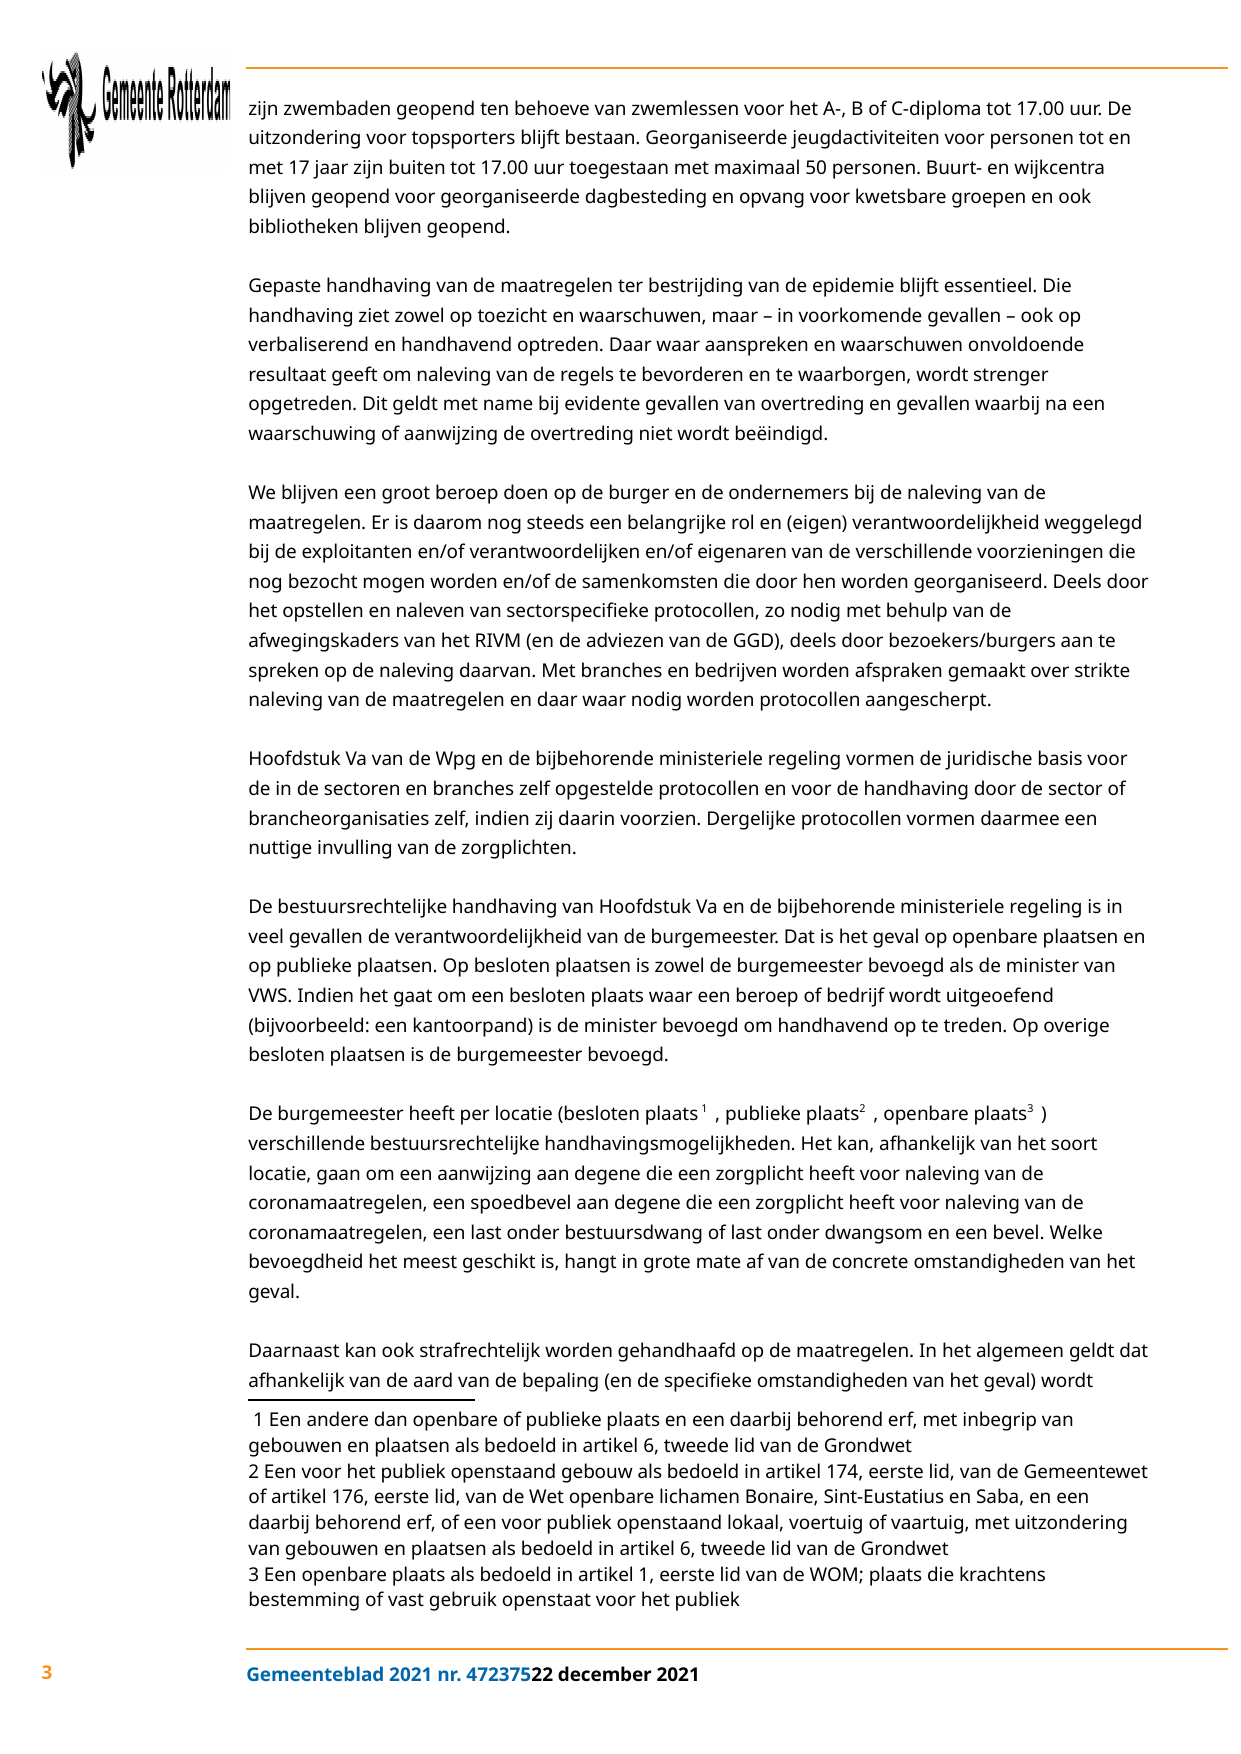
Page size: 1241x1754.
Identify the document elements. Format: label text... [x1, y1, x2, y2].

text De burgemeester heeft per locatie (besloten plaats , publieke plaats , openbare plaats ) verschillende bestuursrechtelijke handhavingsmogelijkheden. Het kan, afhankelijk van het soort locatie, gaan om een aanwijzing aan degene die een zorgplicht heeft voor naleving van de coronamaatregelen, een spoedbevel aan degene die een zorgplicht heeft voor naleving van de coronamaatregelen, een last onder bestuursdwang of last onder dwangsom en een bevel. Welke bevoegdheid het meest geschikt is, hangt in grote mate af van de concrete omstandigheden van het geval. [248, 1101, 1152, 1304]
text Een andere dan openbare of publieke plaats en een daarbij behorend erf, met inbegrip van gebouwen en plaatsen als bedoeld in artikel 6, tweede lid van de Grondwet [248, 1406, 1152, 1458]
text Gepaste handhaving van de maatregelen ter bestrijding van de epidemie blijft essentieel. Die handhaving ziet zowel op toezicht en waarschuwen, maar – in voorkomende gevallen – ook op verbaliserend en handhavend optreden. Daar waar aanspreken en waarschuwen onvoldoende resultaat geeft om naleving van de regels te bevorderen en te waarborgen, wordt strenger opgetreden. Dit geldt met name bij evidente gevallen van overtreding en gevallen waarbij na een waarschuwing of aanwijzing de overtreding niet wordt beëindigd. [248, 272, 1152, 446]
text Een openbare plaats als bedoeld in artikel 1, eerste lid van de WOM; plaats die krachtens bestemming of vast gebruik openstaat voor het publiek [248, 1561, 1152, 1612]
text De bestuursrechtelijke handhaving van Hoofdstuk Va en de bijbehorende ministeriele regeling is in veel gevallen de verantwoordelijkheid van de burgemeester. Dat is het geval op openbare plaatsen en op publieke plaatsen. Op besloten plaatsen is zowel de burgemeester bevoegd als de minister van VWS. Indien het gaat om een besloten plaats waar een beroep of bedrijf wordt uitgeoefend (bijvoorbeeld: een kantoorpand) is de minister bevoegd om handhavend op te treden. Op overige besloten plaatsen is de burgemeester bevoegd. [248, 893, 1152, 1067]
text Hoofdstuk Va van de Wpg en de bijbehorende ministeriele regeling vormen de juridische basis voor de in de sectoren en branches zelf opgestelde protocollen en voor de handhaving door de sector of brancheorganisaties zelf, indien zij daarin voorzien. Dergelijke protocollen vormen daarmee een nuttige invulling van de zorgplichten. [248, 746, 1152, 860]
text Een voor het publiek openstaand gebouw als bedoeld in artikel 174, eerste lid, van de Gemeentewet of artikel 176, eerste lid, van de Wet openbare lichamen Bonaire, Sint-Eustatius en Saba, en een daarbij behorend erf, of een voor publiek openstaand lokaal, voertuig of vaartuig, met uitzondering van gebouwen en plaatsen als bedoeld in artikel 6, tweede lid van de Grondwet [248, 1458, 1152, 1561]
text zijn zwembaden geopend ten behoeve van zwemlessen voor het A-, B of C-diploma tot 17.00 uur. De uitzondering voor topsporters blijft bestaan. Georganiseerde jeugdactiviteiten voor personen tot en met 17 jaar zijn buiten tot 17.00 uur toegestaan met maximaal 50 personen. Buurt- en wijkcentra blijven geopend voor georganiseerde dagbesteding en opvang voor kwetsbare groepen en ook bibliotheken blijven geopend. [248, 95, 1152, 239]
picture [41, 47, 231, 172]
text Daarnaast kan ook strafrechtelijk worden gehandhaafd op de maatregelen. In het algemeen geldt dat afhankelijk van de aard van de bepaling (en de specifieke omstandigheden van het geval) wordt [248, 1337, 1152, 1393]
text We blijven een groot beroep doen op de burger en de ondernemers bij de naleving van de maatregelen. Er is daarom nog steeds een belangrijke rol en (eigen) verantwoordelijkheid weggelegd bij de exploitanten en/of verantwoordelijken en/of eigenaren van de verschillende voorzieningen die nog bezocht mogen worden en/of de samenkomsten die door hen worden georganiseerd. Deels door het opstellen en naleven van sectorspecifieke protocollen, zo nodig met behulp van de afwegingskaders van het RIVM (en de adviezen van de GGD), deels door bezoekers/burgers aan te spreken op de naleving daarvan. Met branches en bedrijven worden afspraken gemaakt over strikte naleving van de maatregelen en daar waar nodig worden protocollen aangescherpt. [248, 479, 1152, 712]
